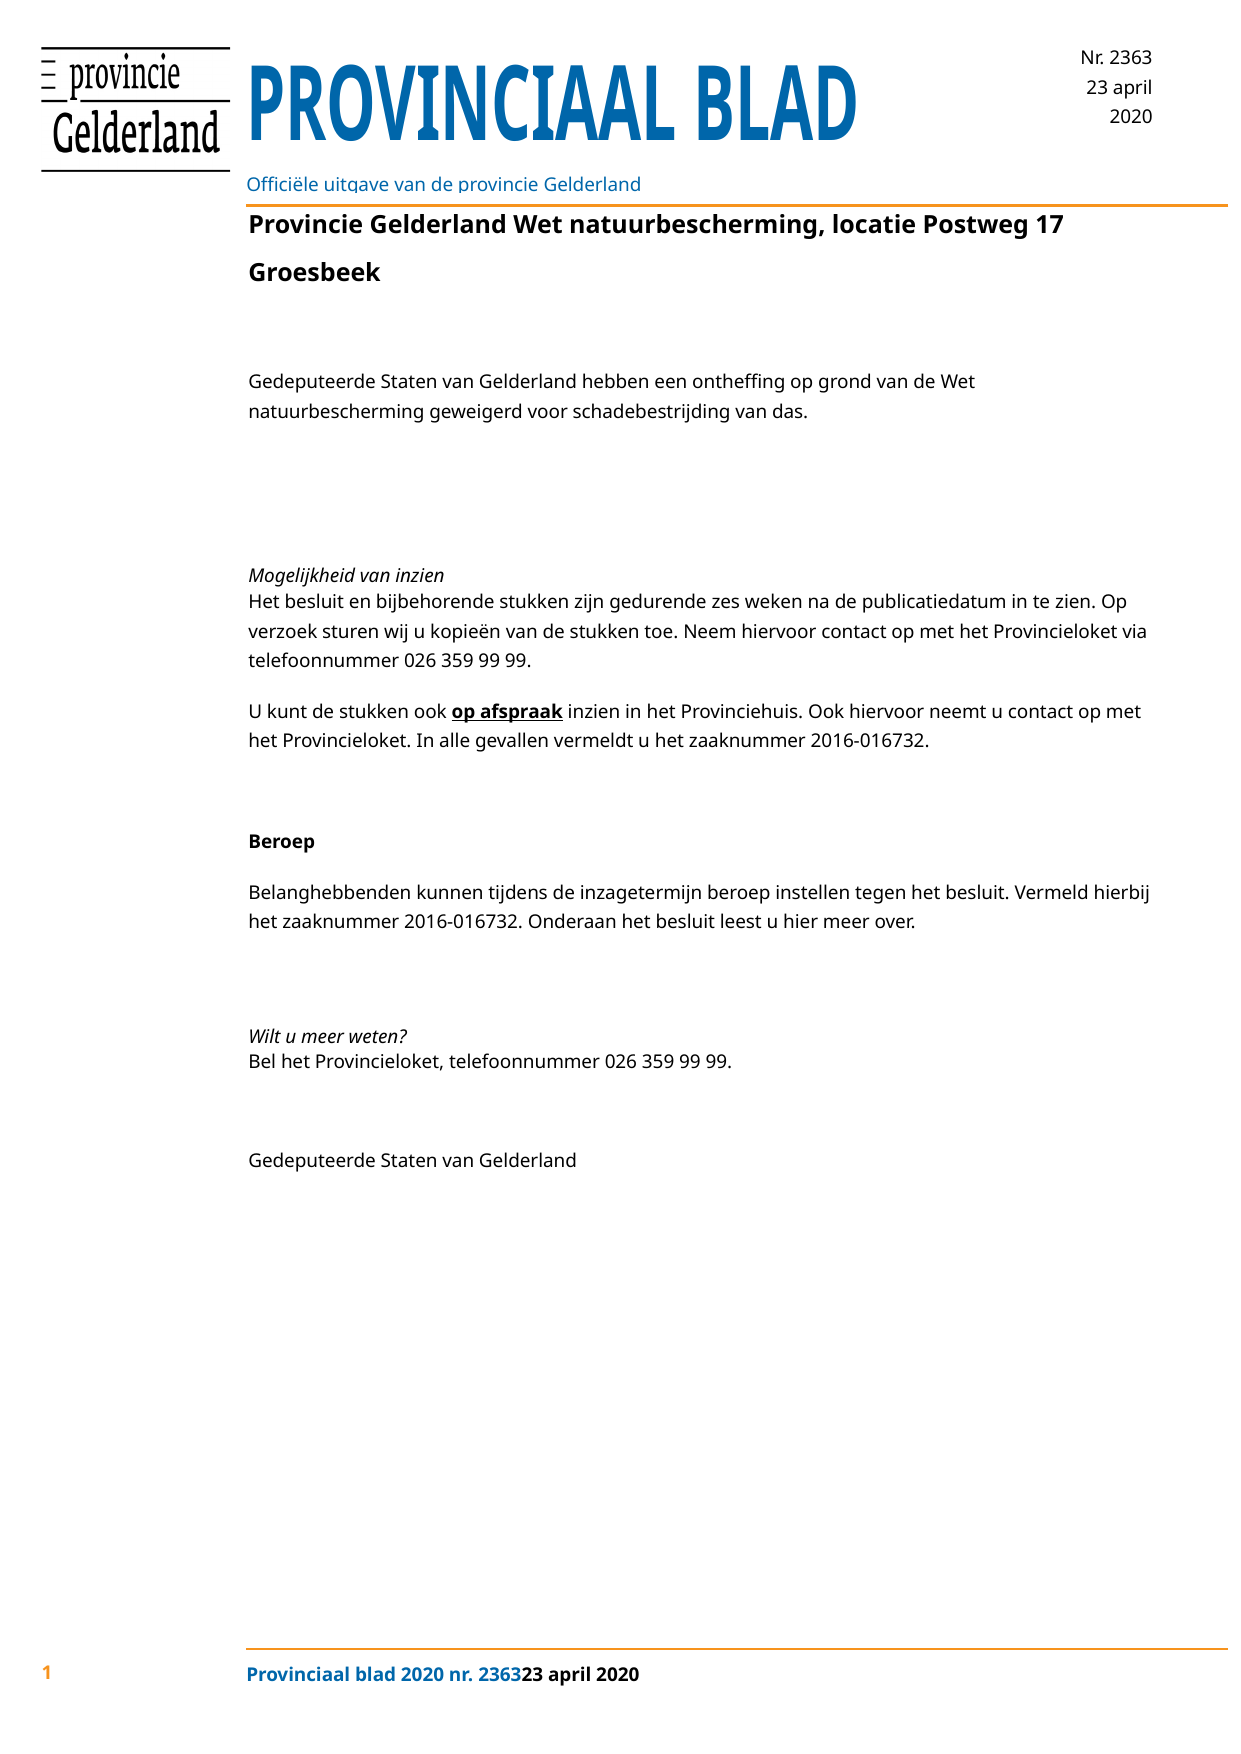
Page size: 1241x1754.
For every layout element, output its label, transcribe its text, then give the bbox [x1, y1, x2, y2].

text Gedeputeerde Staten van Gelderland hebben een ontheffing op grond van de Wet natuurbescherming geweigerd voor schadebestrijding van das. [248, 368, 1152, 424]
text Het besluit en bijbehorende stukken zijn gedurende zes weken na de publicatiedatum in te zien. Op verzoek sturen wij u kopieën van de stukken toe. Neem hiervoor contact op met het Provincieloket via telefoonnummer 026 359 99 99. [248, 588, 1152, 673]
text U kunt de stukken ook op afspraak inzien in het Provinciehuis. Ook hiervoor neemt u contact op met het Provincieloket. In alle gevallen vermeldt u het zaaknummer 2016-016732. [248, 698, 1152, 753]
picture [41, 47, 231, 172]
text Mogelijkheid van inzien [248, 563, 1152, 588]
text Bel het Provincieloket, telefoonnummer 026 359 99 99. [248, 1048, 1152, 1074]
text Gedeputeerde Staten van Gelderland [248, 1147, 1152, 1172]
text Belanghebbenden kunnen tijdens de inzagetermijn beroep instellen tegen het besluit. Vermeld hierbij het zaaknummer 2016-016732. Onderaan het besluit leest u hier meer over. [248, 879, 1152, 934]
text Wilt u meer weten? [248, 1023, 1152, 1048]
text Beroep [248, 828, 1152, 854]
text Provincie Gelderland Wet natuurbescherming, locatie Postweg 17 Groesbeek [248, 207, 1152, 288]
